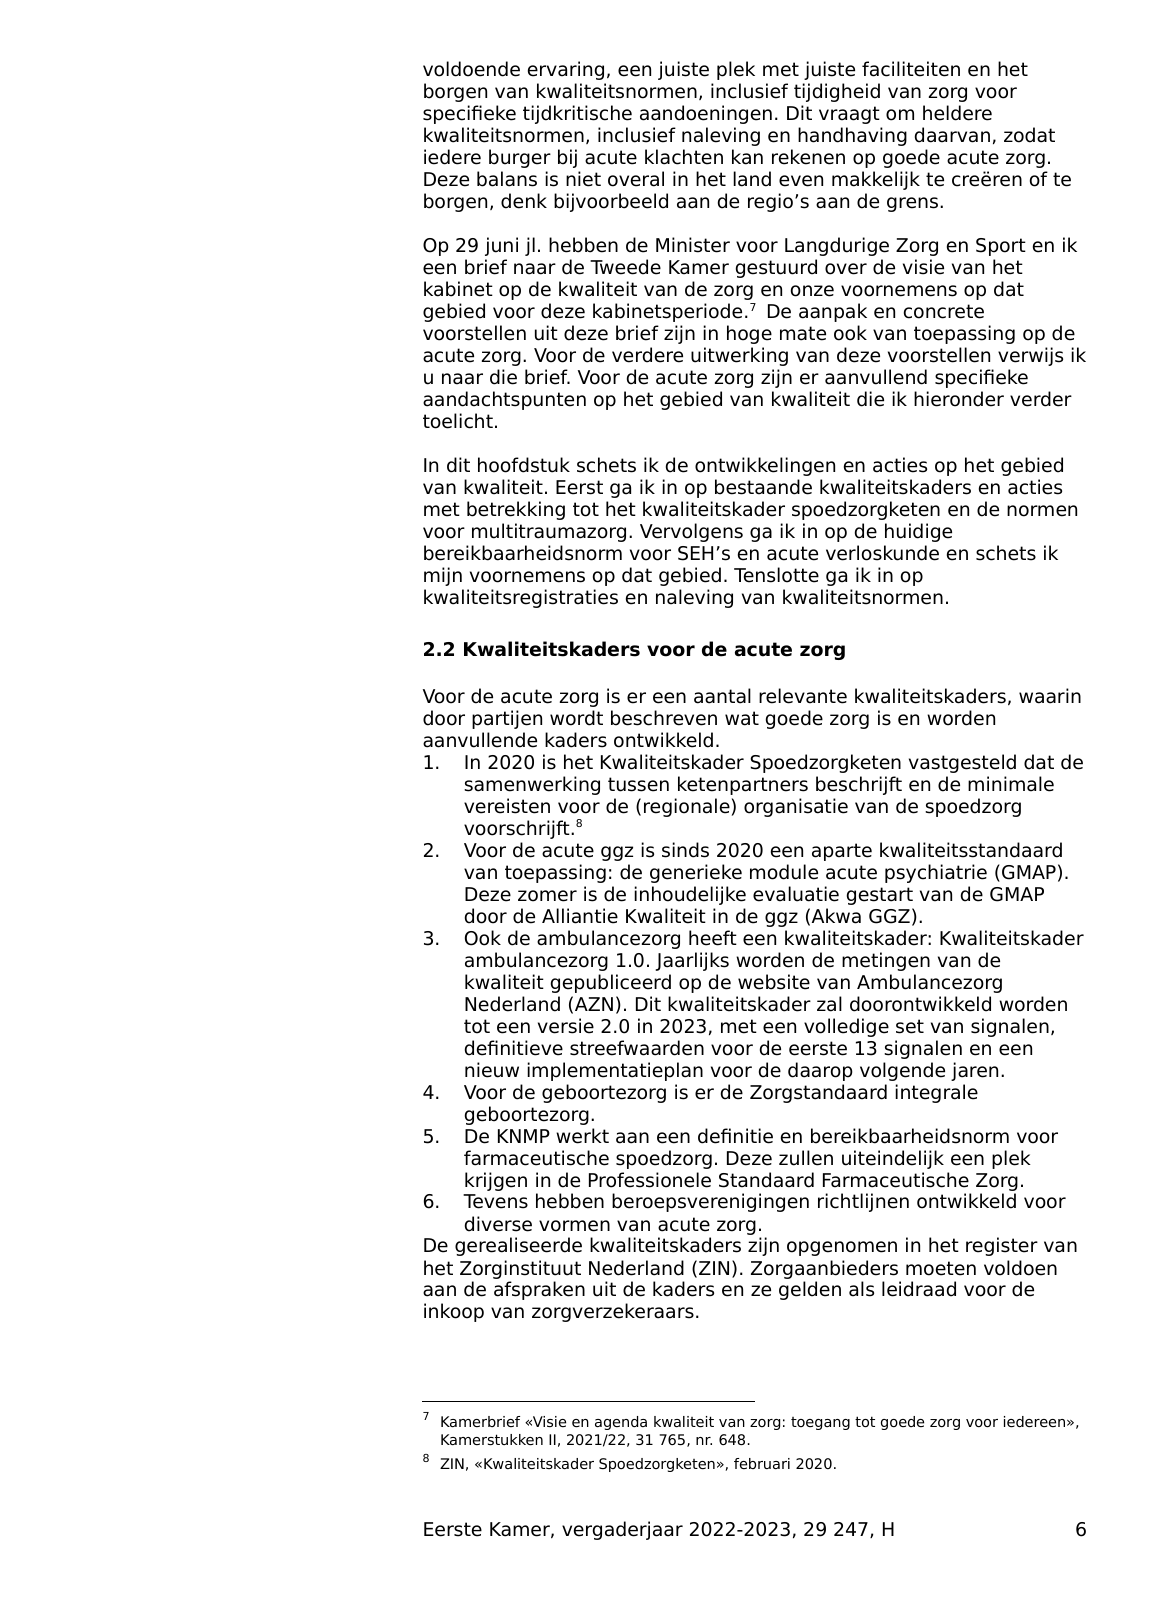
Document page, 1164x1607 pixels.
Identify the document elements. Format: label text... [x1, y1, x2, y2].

text 4. Voor de geboortezorg is er de Zorgstandaard integrale geboortezorg. [422, 1082, 1087, 1126]
text 1. In 2020 is het Kwaliteitskader Spoedzorgketen vastgesteld dat de samenwerking tussen ketenpartners beschrijft en de minimale vereisten voor de (regionale) organisatie van de spoedzorg voorschrijft. [422, 752, 1087, 840]
text 5. De KNMP werkt aan een definitie en bereikbaarheidsnorm voor farmaceutische spoedzorg. Deze zullen uiteindelijk een plek krijgen in de Professionele Standaard Farmaceutische Zorg. [422, 1126, 1087, 1191]
text Voor de acute zorg is er een aantal relevante kwaliteitskaders, waarin door partijen wordt beschreven wat goede zorg is en worden aanvullende kaders ontwikkeld. [422, 686, 1087, 752]
text 2. Voor de acute ggz is sinds 2020 een aparte kwaliteitsstandaard van toepassing: de generieke module acute psychiatrie (GMAP). Deze zomer is de inhoudelijke evaluatie gestart van de GMAP door de Alliantie Kwaliteit in de ggz (Akwa GGZ). [422, 840, 1087, 928]
subtitle 2.2 Kwaliteitskaders voor de acute zorg [422, 639, 1087, 661]
text ZIN, «Kwaliteitskader Spoedzorgketen», februari 2020. [422, 1452, 1087, 1474]
text Op 29 juni jl. hebben de Minister voor Langdurige Zorg en Sport en ik een brief naar de Tweede Kamer gestuurd over de visie van het kabinet op de kwaliteit van de zorg en onze voornemens op dat gebied voor deze kabinetsperiode. De aanpak en concrete voorstellen uit deze brief zijn in hoge mate ook van toepassing op de acute zorg. Voor de verdere uitwerking van deze voorstellen verwijs ik u naar die brief. Voor de acute zorg zijn er aanvullend specifieke aandachtspunten op het gebied van kwaliteit die ik hieronder verder toelicht. [422, 235, 1087, 433]
text De gerealiseerde kwaliteitskaders zijn opgenomen in het register van het Zorginstituut Nederland (ZIN). Zorgaanbieders moeten voldoen aan de afspraken uit de kaders en ze gelden als leidraad voor de inkoop van zorgverzekeraars. [422, 1235, 1087, 1323]
text 6. Tevens hebben beroepsverenigingen richtlijnen ontwikkeld voor diverse vormen van acute zorg. [422, 1191, 1087, 1235]
text 3. Ook de ambulancezorg heeft een kwaliteitskader: Kwaliteitskader ambulancezorg 1.0. Jaarlijks worden de metingen van de kwaliteit gepubliceerd op de website van Ambulancezorg Nederland (AZN). Dit kwaliteitskader zal doorontwikkeld worden tot een versie 2.0 in 2023, met een volledige set van signalen, definitieve streefwaarden voor de eerste 13 signalen en een nieuw implementatieplan voor de daarop volgende jaren. [422, 928, 1087, 1082]
text In dit hoofdstuk schets ik de ontwikkelingen en acties op het gebied van kwaliteit. Eerst ga ik in op bestaande kwaliteitskaders en acties met betrekking tot het kwaliteitskader spoedzorgketen en de normen voor multitraumazorg. Vervolgens ga ik in op de huidige bereikbaarheidsnorm voor SEH’s en acute verloskunde en schets ik mijn voornemens op dat gebied. Tenslotte ga ik in op kwaliteitsregistraties en naleving van kwaliteitsnormen. [422, 455, 1087, 609]
text voldoende ervaring, een juiste plek met juiste faciliteiten en het borgen van kwaliteitsnormen, inclusief tijdigheid van zorg voor specifieke tijdkritische aandoeningen. Dit vraagt om heldere kwaliteitsnormen, inclusief naleving en handhaving daarvan, zodat iedere burger bij acute klachten kan rekenen op goede acute zorg. Deze balans is niet overal in het land even makkelijk te creëren of te borgen, denk bijvoorbeeld aan de regio’s aan de grens. [422, 59, 1087, 213]
text Kamerbrief «Visie en agenda kwaliteit van zorg: toegang tot goede zorg voor iedereen», Kamerstukken II, 2021/22, 31 765, nr. 648. [422, 1410, 1087, 1449]
